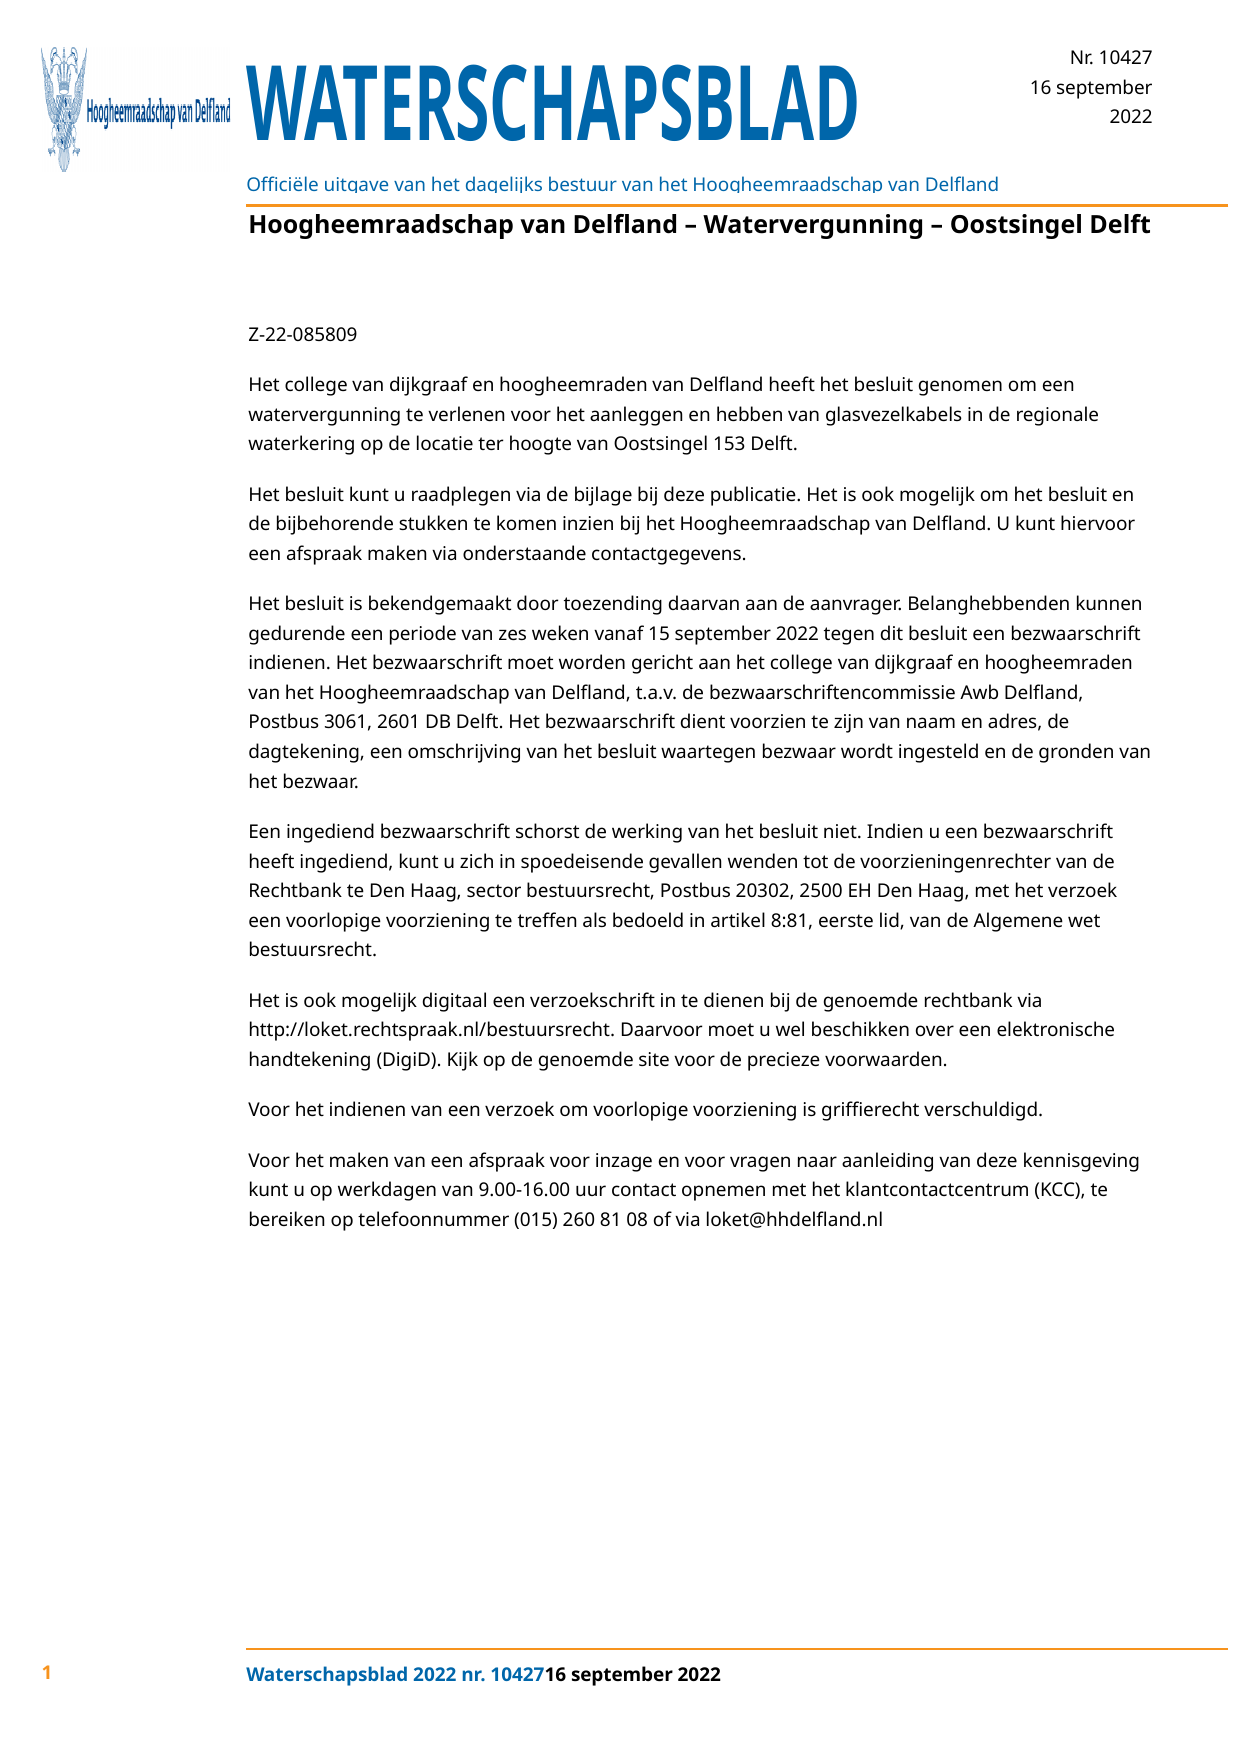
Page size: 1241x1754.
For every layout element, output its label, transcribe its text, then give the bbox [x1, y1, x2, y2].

text Voor het maken van een afspraak voor inzage en voor vragen naar aanleiding van deze kennisgeving kunt u op werkdagen van 9.00-16.00 uur contact opnemen met het klantcontactcentrum (KCC), te bereiken op telefoonnummer (015) 260 81 08 of via loket@hhdelfland.nl [248, 1147, 1152, 1232]
text Het college van dijkgraaf en hoogheemraden van Delfland heeft het besluit genomen om een watervergunning te verlenen voor het aanleggen en hebben van glasvezelkabels in de regionale waterkering op de locatie ter hoogte van Oostsingel 153 Delft. [248, 371, 1152, 456]
text Z-22-085809 [248, 321, 1152, 346]
text Het besluit kunt u raadplegen via de bijlage bij deze publicatie. Het is ook mogelijk om het besluit en de bijbehorende stukken te komen inzien bij het Hoogheemraadschap van Delfland. U kunt hiervoor een afspraak maken via onderstaande contactgegevens. [248, 481, 1152, 566]
text Een ingediend bezwaarschrift schorst de werking van het besluit niet. Indien u een bezwaarschrift heeft ingediend, kunt u zich in spoedeisende gevallen wenden tot de voorzieningenrechter van de Rechtbank te Den Haag, sector bestuursrecht, Postbus 20302, 2500 EH Den Haag, met het verzoek een voorlopige voorziening te treffen als bedoeld in artikel 8:81, eerste lid, van de Algemene wet bestuursrecht. [248, 818, 1152, 962]
text Het is ook mogelijk digitaal een verzoekschrift in te dienen bij de genoemde rechtbank via http://loket.rechtspraak.nl/bestuursrecht. Daarvoor moet u wel beschikken over een elektronische handtekening (DigiD). Kijk op de genoemde site voor de precieze voorwaarden. [248, 987, 1152, 1072]
text Het besluit is bekendgemaakt door toezending daarvan aan de aanvrager. Belanghebbenden kunnen gedurende een periode van zes weken vanaf 15 september 2022 tegen dit besluit een bezwaarschrift indienen. Het bezwaarschrift moet worden gericht aan het college van dijkgraaf en hoogheemraden van het Hoogheemraadschap van Delfland, t.a.v. de bezwaarschriftencommissie Awb Delfland, Postbus 3061, 2601 DB Delft. Het bezwaarschrift dient voorzien te zijn van naam en adres, de dagtekening, een omschrijving van het besluit waartegen bezwaar wordt ingesteld en de gronden van het bezwaar. [248, 590, 1152, 793]
text Voor het indienen van een verzoek om voorlopige voorziening is griffierecht verschuldigd. [248, 1097, 1152, 1122]
picture [41, 47, 231, 172]
text Hoogheemraadschap van Delfland – Watervergunning – Oostsingel Delft [248, 207, 1152, 241]
